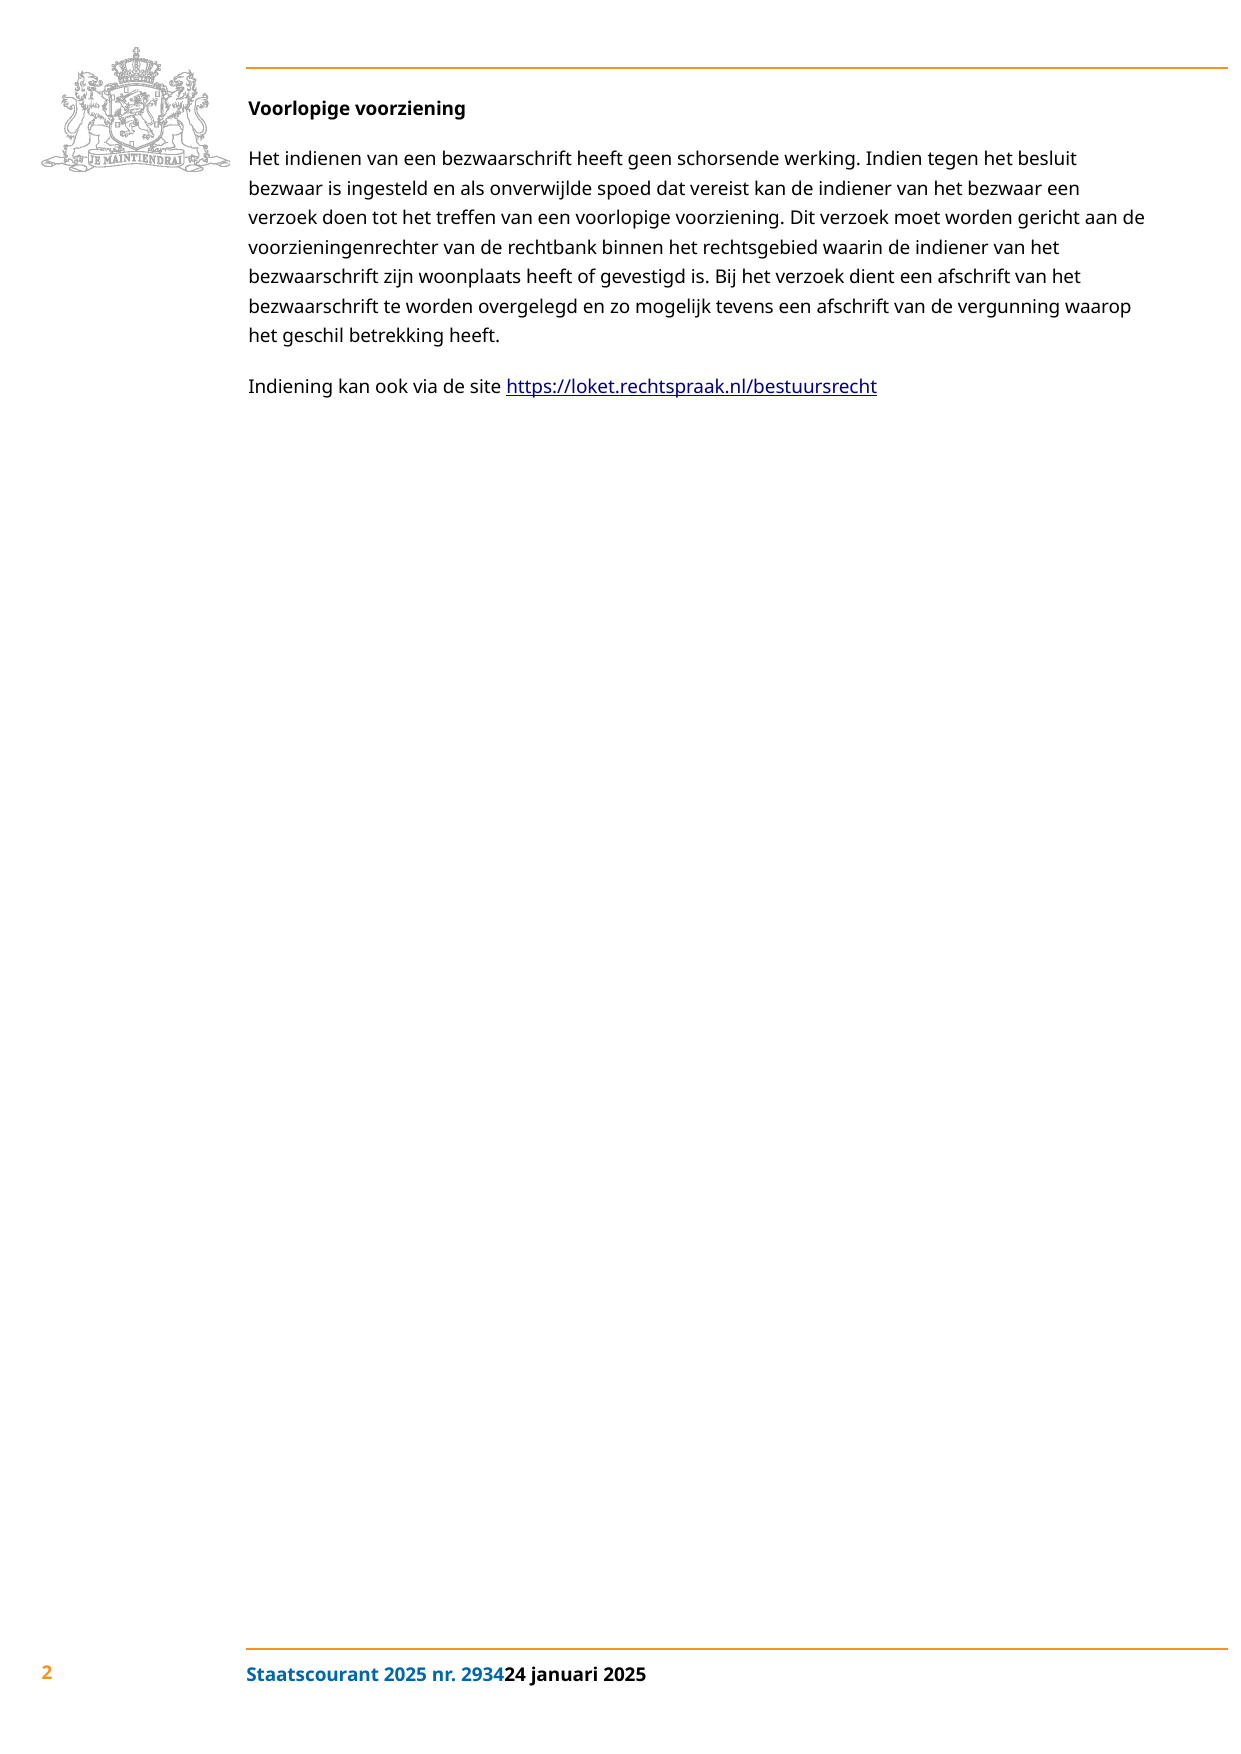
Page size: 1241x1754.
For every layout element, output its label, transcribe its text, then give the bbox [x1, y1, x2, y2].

text Het indienen van een bezwaarschrift heeft geen schorsende werking. Indien tegen het besluit bezwaar is ingesteld en als onverwijlde spoed dat vereist kan de indiener van het bezwaar een verzoek doen tot het treffen van een voorlopige voorziening. Dit verzoek moet worden gericht aan de voorzieningenrechter van de rechtbank binnen het rechtsgebied waarin de indiener van het bezwaarschrift zijn woonplaats heeft of gevestigd is. Bij het verzoek dient een afschrift van het bezwaarschrift te worden overgelegd en zo mogelijk tevens een afschrift van de vergunning waarop het geschil betrekking heeft. [248, 145, 1152, 348]
text Voorlopige voorziening [248, 95, 1152, 121]
text Indiening kan ook via de site https://loket.rechtspraak.nl/bestuursrecht [248, 373, 1152, 399]
picture [41, 47, 231, 172]
